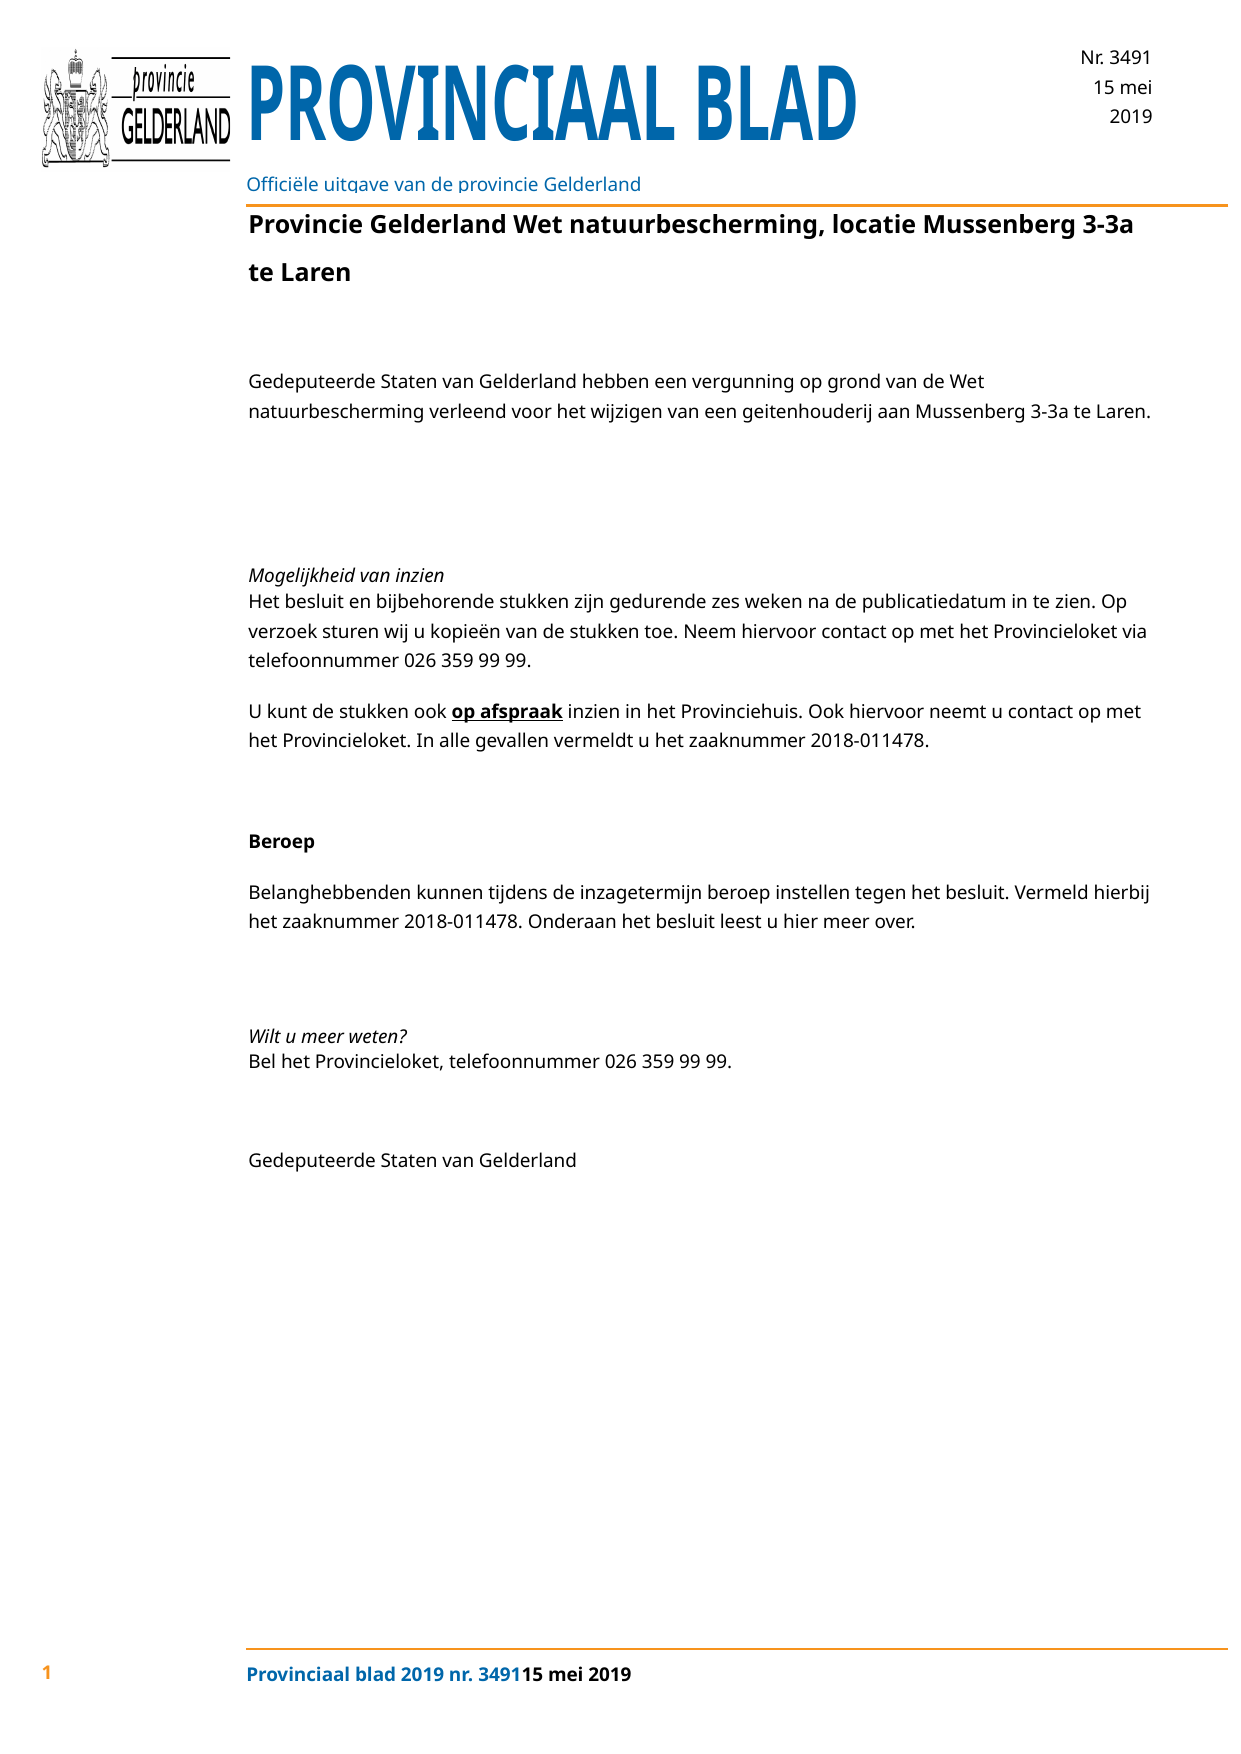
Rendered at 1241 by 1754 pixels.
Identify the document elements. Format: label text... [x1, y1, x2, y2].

text Gedeputeerde Staten van Gelderland [248, 1147, 1152, 1172]
text Beroep [248, 828, 1152, 854]
text Provincie Gelderland Wet natuurbescherming, locatie Mussenberg 3-3a te Laren [248, 207, 1152, 288]
picture [41, 47, 231, 172]
text Het besluit en bijbehorende stukken zijn gedurende zes weken na de publicatiedatum in te zien. Op verzoek sturen wij u kopieën van de stukken toe. Neem hiervoor contact op met het Provincieloket via telefoonnummer 026 359 99 99. [248, 588, 1152, 673]
text Belanghebbenden kunnen tijdens de inzagetermijn beroep instellen tegen het besluit. Vermeld hierbij het zaaknummer 2018-011478. Onderaan het besluit leest u hier meer over. [248, 879, 1152, 934]
text Wilt u meer weten? [248, 1023, 1152, 1048]
text Bel het Provincieloket, telefoonnummer 026 359 99 99. [248, 1048, 1152, 1074]
text U kunt de stukken ook op afspraak inzien in het Provinciehuis. Ook hiervoor neemt u contact op met het Provincieloket. In alle gevallen vermeldt u het zaaknummer 2018-011478. [248, 698, 1152, 753]
text Gedeputeerde Staten van Gelderland hebben een vergunning op grond van de Wet natuurbescherming verleend voor het wijzigen van een geitenhouderij aan Mussenberg 3-3a te Laren. [248, 368, 1152, 424]
text Mogelijkheid van inzien [248, 563, 1152, 588]
